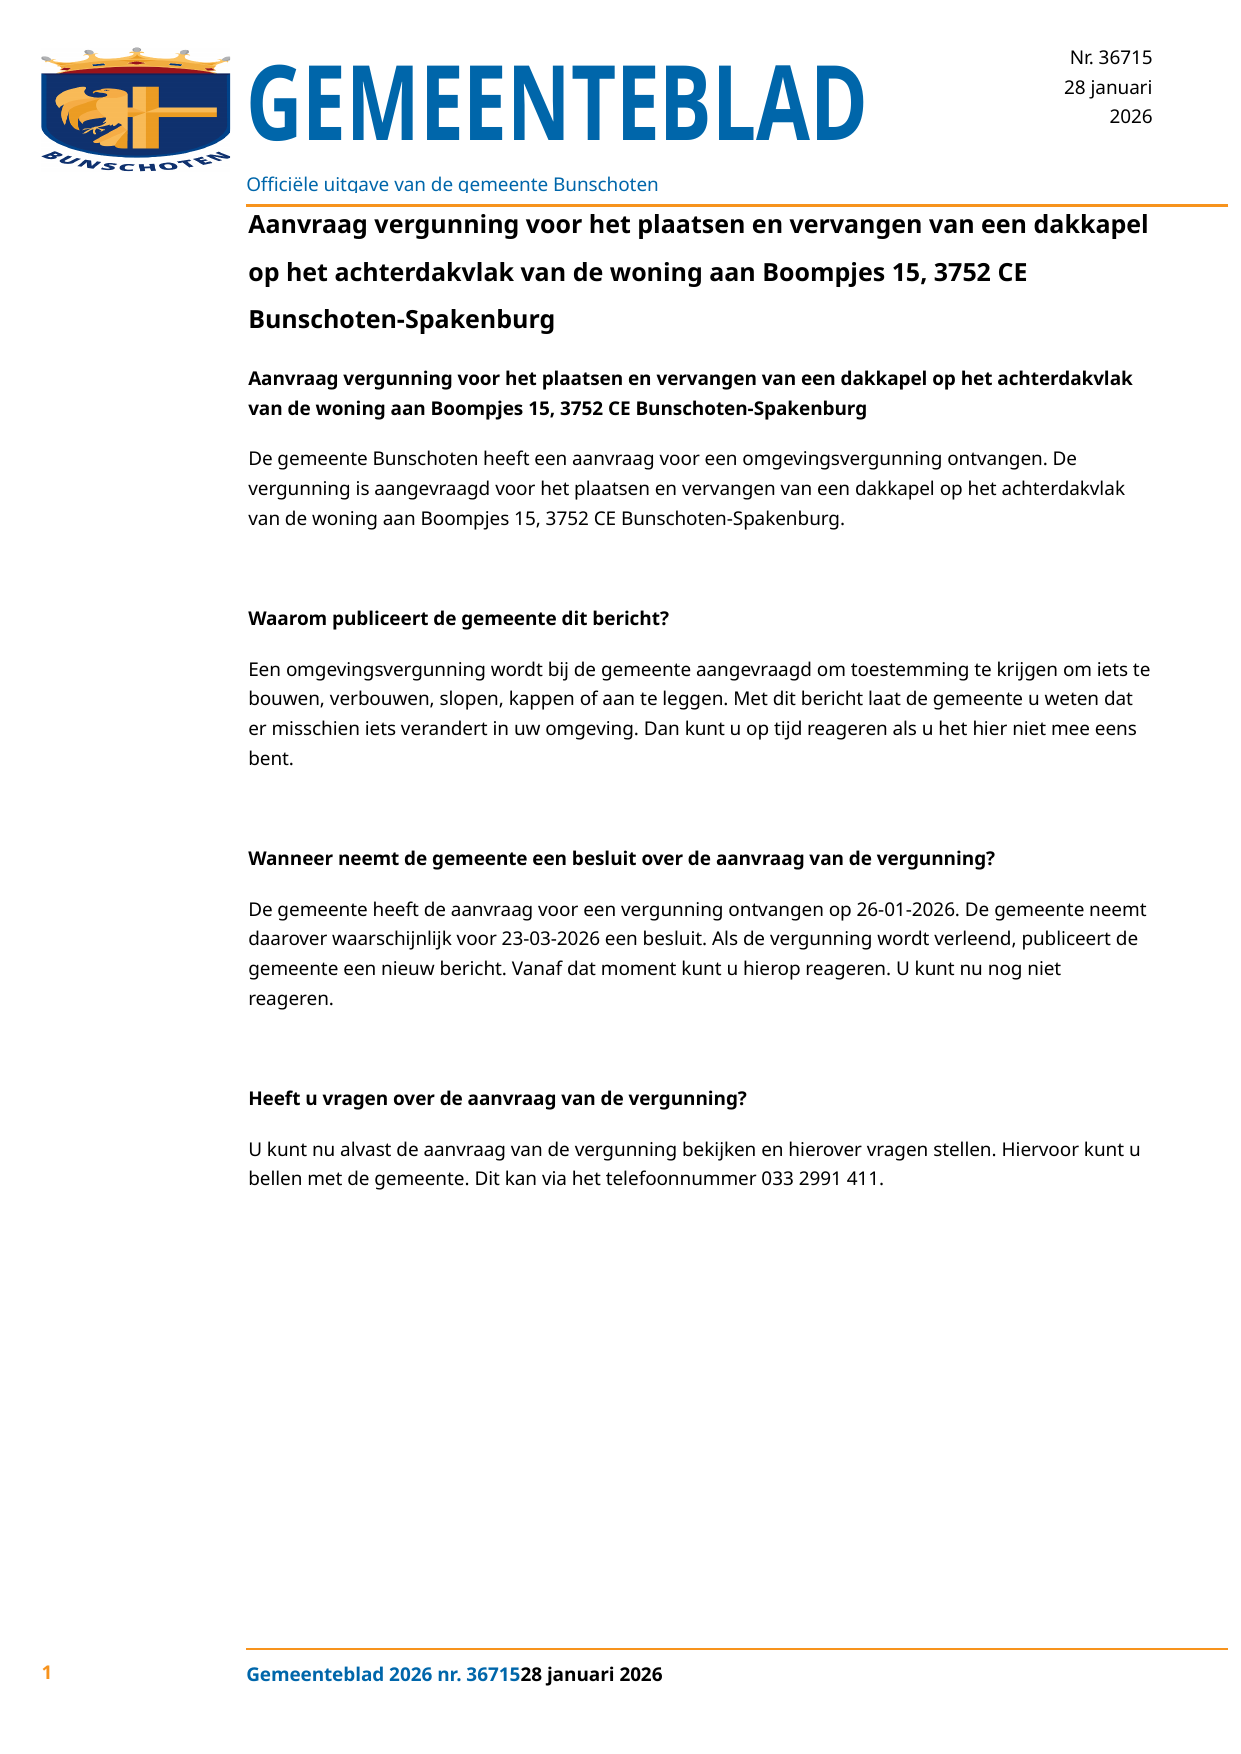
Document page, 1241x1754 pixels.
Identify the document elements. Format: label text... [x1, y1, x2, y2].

text U kunt nu alvast de aanvraag van de vergunning bekijken en hierover vragen stellen. Hiervoor kunt u bellen met de gemeente. Dit kan via het telefoonnummer 033 2991 411. [248, 1136, 1152, 1191]
text Heeft u vragen over de aanvraag van de vergunning? [248, 1086, 1152, 1111]
text Aanvraag vergunning voor het plaatsen en vervangen van een dakkapel op het achterdakvlak van de woning aan Boompjes 15, 3752 CE Bunschoten-Spakenburg [248, 366, 1152, 421]
picture [41, 47, 231, 172]
text Aanvraag vergunning voor het plaatsen en vervangen van een dakkapel op het achterdakvlak van de woning aan Boompjes 15, 3752 CE Bunschoten-Spakenburg [248, 207, 1152, 336]
text De gemeente heeft de aanvraag voor een vergunning ontvangen op 26-01-2026. De gemeente neemt daarover waarschijnlijk voor 23-03-2026 een besluit. Als de vergunning wordt verleend, publiceert de gemeente een nieuw bericht. Vanaf dat moment kunt u hierop reageren. U kunt nu nog niet reageren. [248, 896, 1152, 1010]
text Wanneer neemt de gemeente een besluit over de aanvraag van de vergunning? [248, 846, 1152, 871]
text Een omgevingsvergunning wordt bij de gemeente aangevraagd om toestemming te krijgen om iets te bouwen, verbouwen, slopen, kappen of aan te leggen. Met dit bericht laat de gemeente u weten dat er misschien iets verandert in uw omgeving. Dan kunt u op tijd reageren als u het hier niet mee eens bent. [248, 656, 1152, 770]
text De gemeente Bunschoten heeft een aanvraag voor een omgevingsvergunning ontvangen. De vergunning is aangevraagd voor het plaatsen en vervangen van een dakkapel op het achterdakvlak van de woning aan Boompjes 15, 3752 CE Bunschoten-Spakenburg. [248, 446, 1152, 530]
text Waarom publiceert de gemeente dit bericht? [248, 606, 1152, 631]
